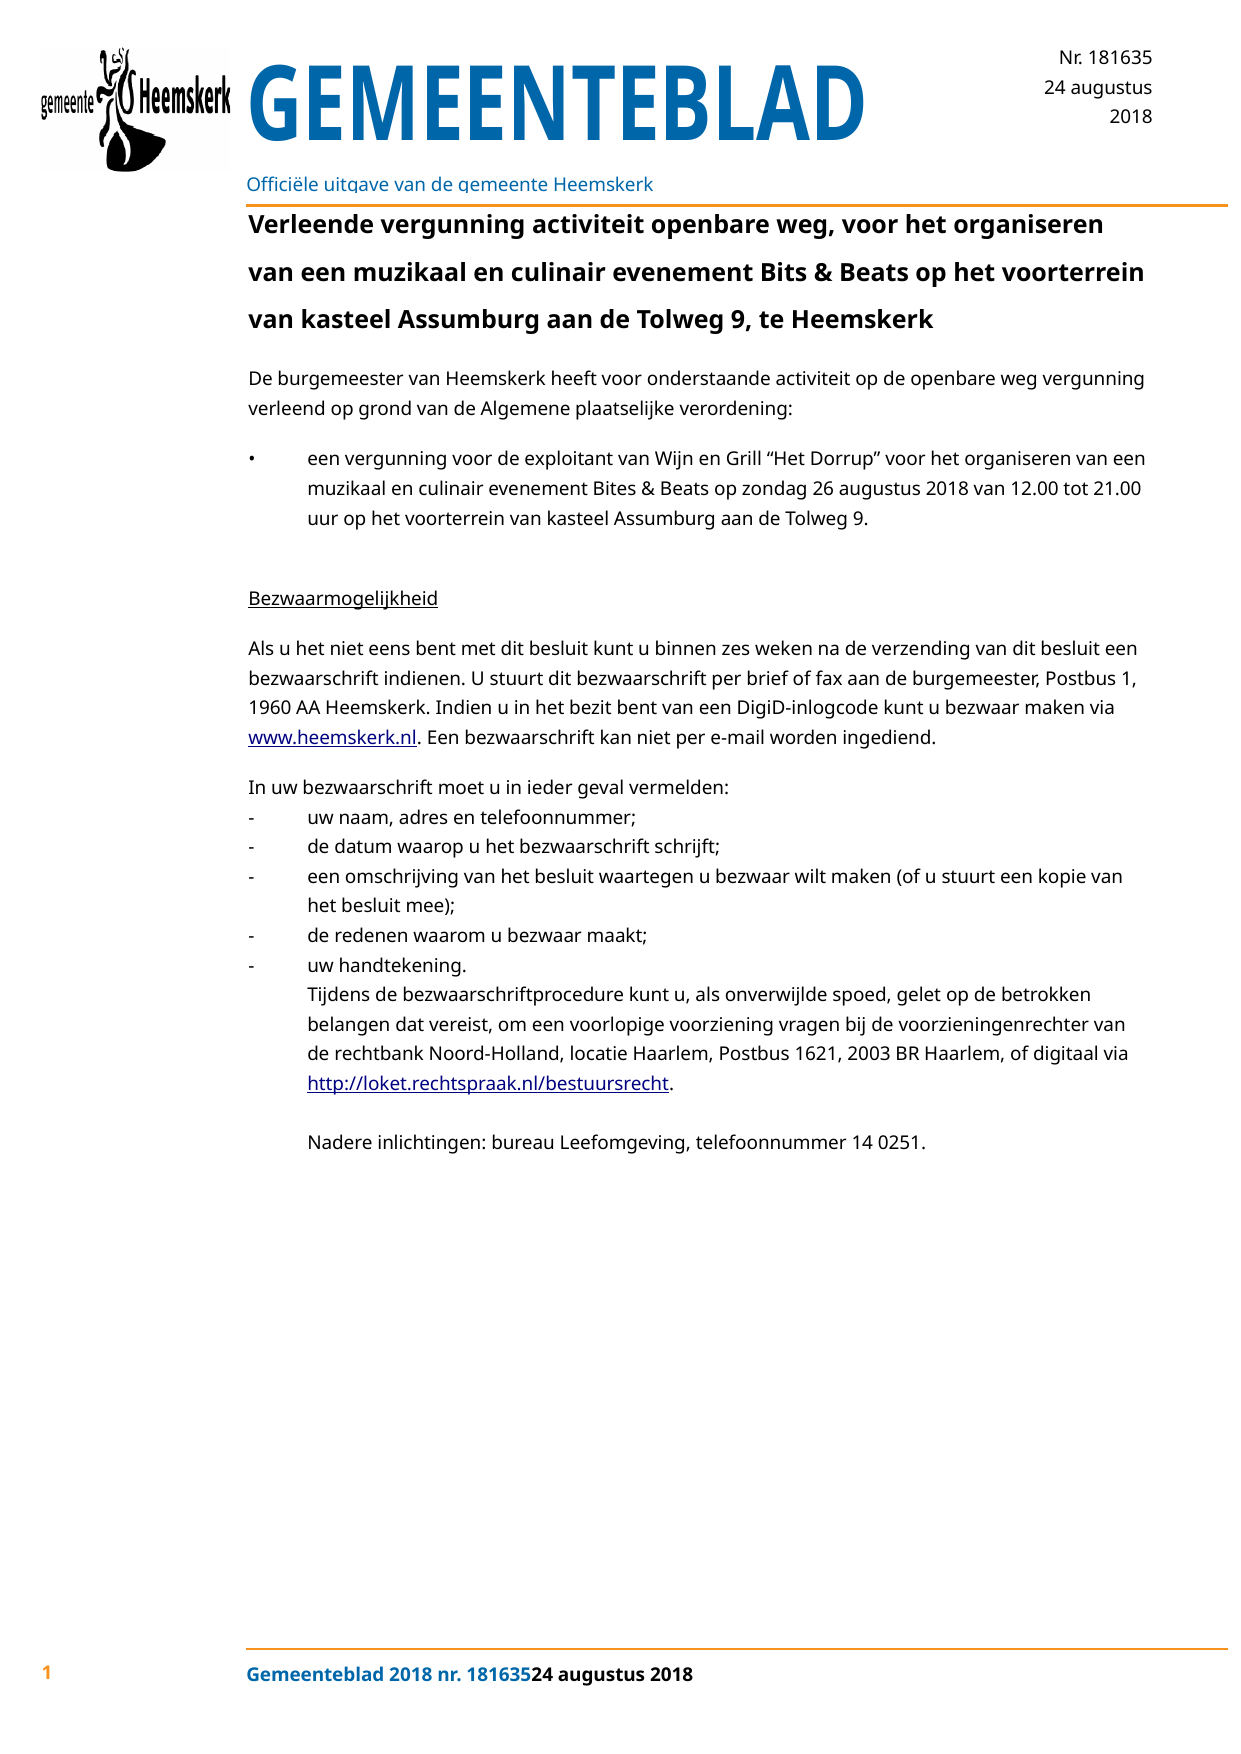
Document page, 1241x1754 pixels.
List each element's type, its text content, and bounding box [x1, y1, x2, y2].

text In uw bezwaarschrift moet u in ieder geval vermelden: [248, 774, 1152, 800]
list de redenen waarom u bezwaar maakt; [248, 922, 1152, 948]
text Als u het niet eens bent met dit besluit kunt u binnen zes weken na de verzending van dit besluit een bezwaarschrift indienen. U stuurt dit bezwaarschrift per brief of fax aan de burgemeester, Postbus 1, 1960 AA Heemskerk. Indien u in het bezit bent van een DigiD-inlogcode kunt u bezwaar maken via www.heemskerk.nl. Een bezwaarschrift kan niet per e-mail worden ingediend. [248, 635, 1152, 749]
text Bezwaarmogelijkheid [248, 585, 1152, 610]
list uw handtekening. [248, 952, 1152, 977]
text De burgemeester van Heemskerk heeft voor onderstaande activiteit op de openbare weg vergunning verleend op grond van de Algemene plaatselijke verordening: [248, 366, 1152, 421]
list uw naam, adres en telefoonnummer; [248, 804, 1152, 829]
list een omschrijving van het besluit waartegen u bezwaar wilt maken (of u stuurt een kopie van het besluit mee); [248, 863, 1152, 918]
list de datum waarop u het bezwaarschrift schrijft; [248, 833, 1152, 859]
picture [41, 47, 231, 172]
text Verleende vergunning activiteit openbare weg, voor het organiseren van een muzikaal en culinair evenement Bits & Beats op het voorterrein van kasteel Assumburg aan de Tolweg 9, te Heemskerk [248, 207, 1152, 336]
list een vergunning voor de exploitant van Wijn en Grill “Het Dorrup” voor het organiseren van een muzikaal en culinair evenement Bites & Beats op zondag 26 augustus 2018 van 12.00 tot 21.00 uur op het voorterrein van kasteel Assumburg aan de Tolweg 9. [248, 446, 1152, 530]
list Tijdens de bezwaarschriftprocedure kunt u, als onverwijlde spoed, gelet op de betrokken belangen dat vereist, om een voorlopige voorziening vragen bij de voorzieningenrechter van de rechtbank Noord-Holland, locatie Haarlem, Postbus 1621, 2003 BR Haarlem, of digitaal via http://loket.rechtspraak.nl/bestuursrecht. [248, 981, 1152, 1096]
list Nadere inlichtingen: bureau Leefomgeving, telefoonnummer 14 0251. [248, 1129, 1152, 1155]
